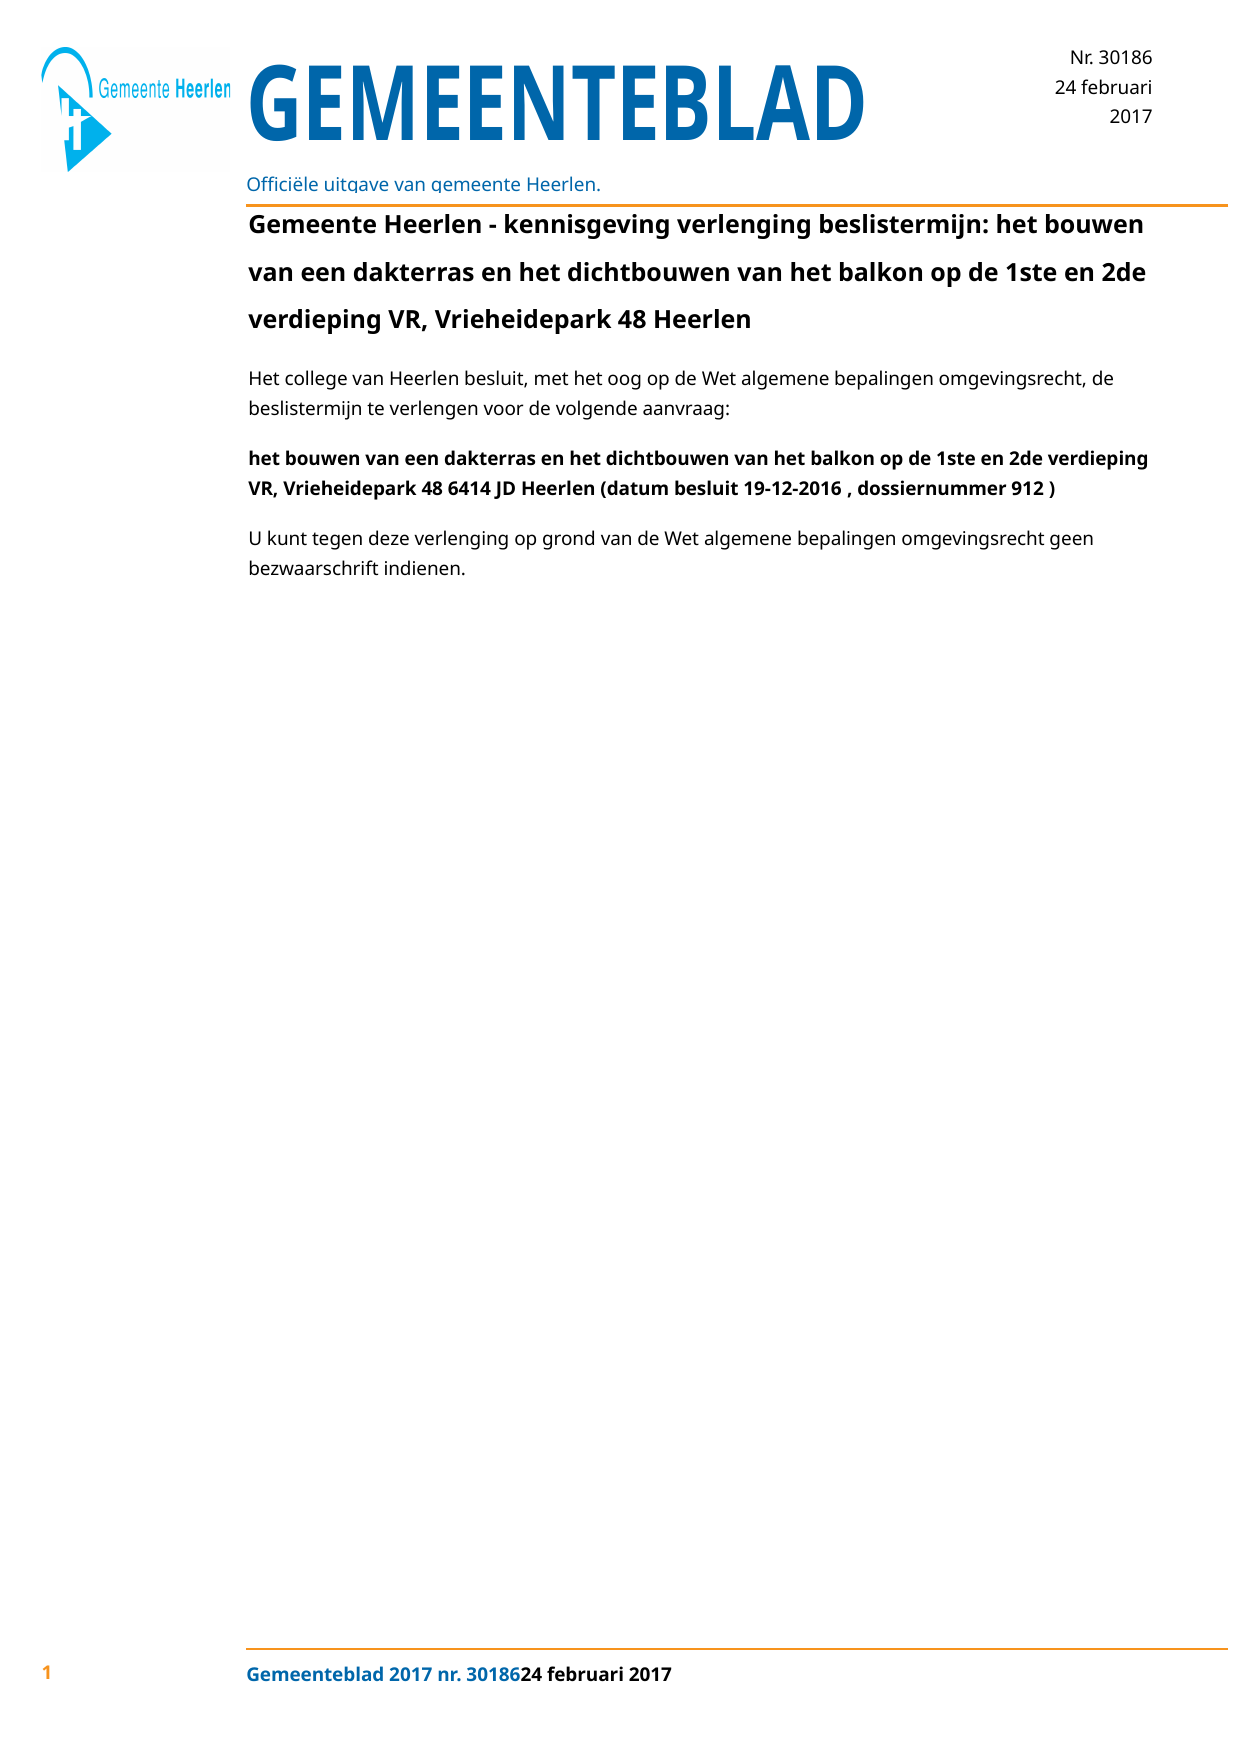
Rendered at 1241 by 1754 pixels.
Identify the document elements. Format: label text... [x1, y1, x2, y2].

text Het college van Heerlen besluit, met het oog op de Wet algemene bepalingen omgevingsrecht, de beslistermijn te verlengen voor de volgende aanvraag: [248, 366, 1152, 421]
picture [41, 47, 231, 172]
text U kunt tegen deze verlenging op grond van de Wet algemene bepalingen omgevingsrecht geen bezwaarschrift indienen. [248, 526, 1152, 581]
text Gemeente Heerlen - kennisgeving verlenging beslistermijn: het bouwen van een dakterras en het dichtbouwen van het balkon op de 1ste en 2de verdieping VR, Vrieheidepark 48 Heerlen [248, 207, 1152, 336]
text het bouwen van een dakterras en het dichtbouwen van het balkon op de 1ste en 2de verdieping VR, Vrieheidepark 48 6414 JD Heerlen (datum besluit 19-12-2016 , dossiernummer 912 ) [248, 446, 1152, 501]
picture [41, 47, 58, 70]
